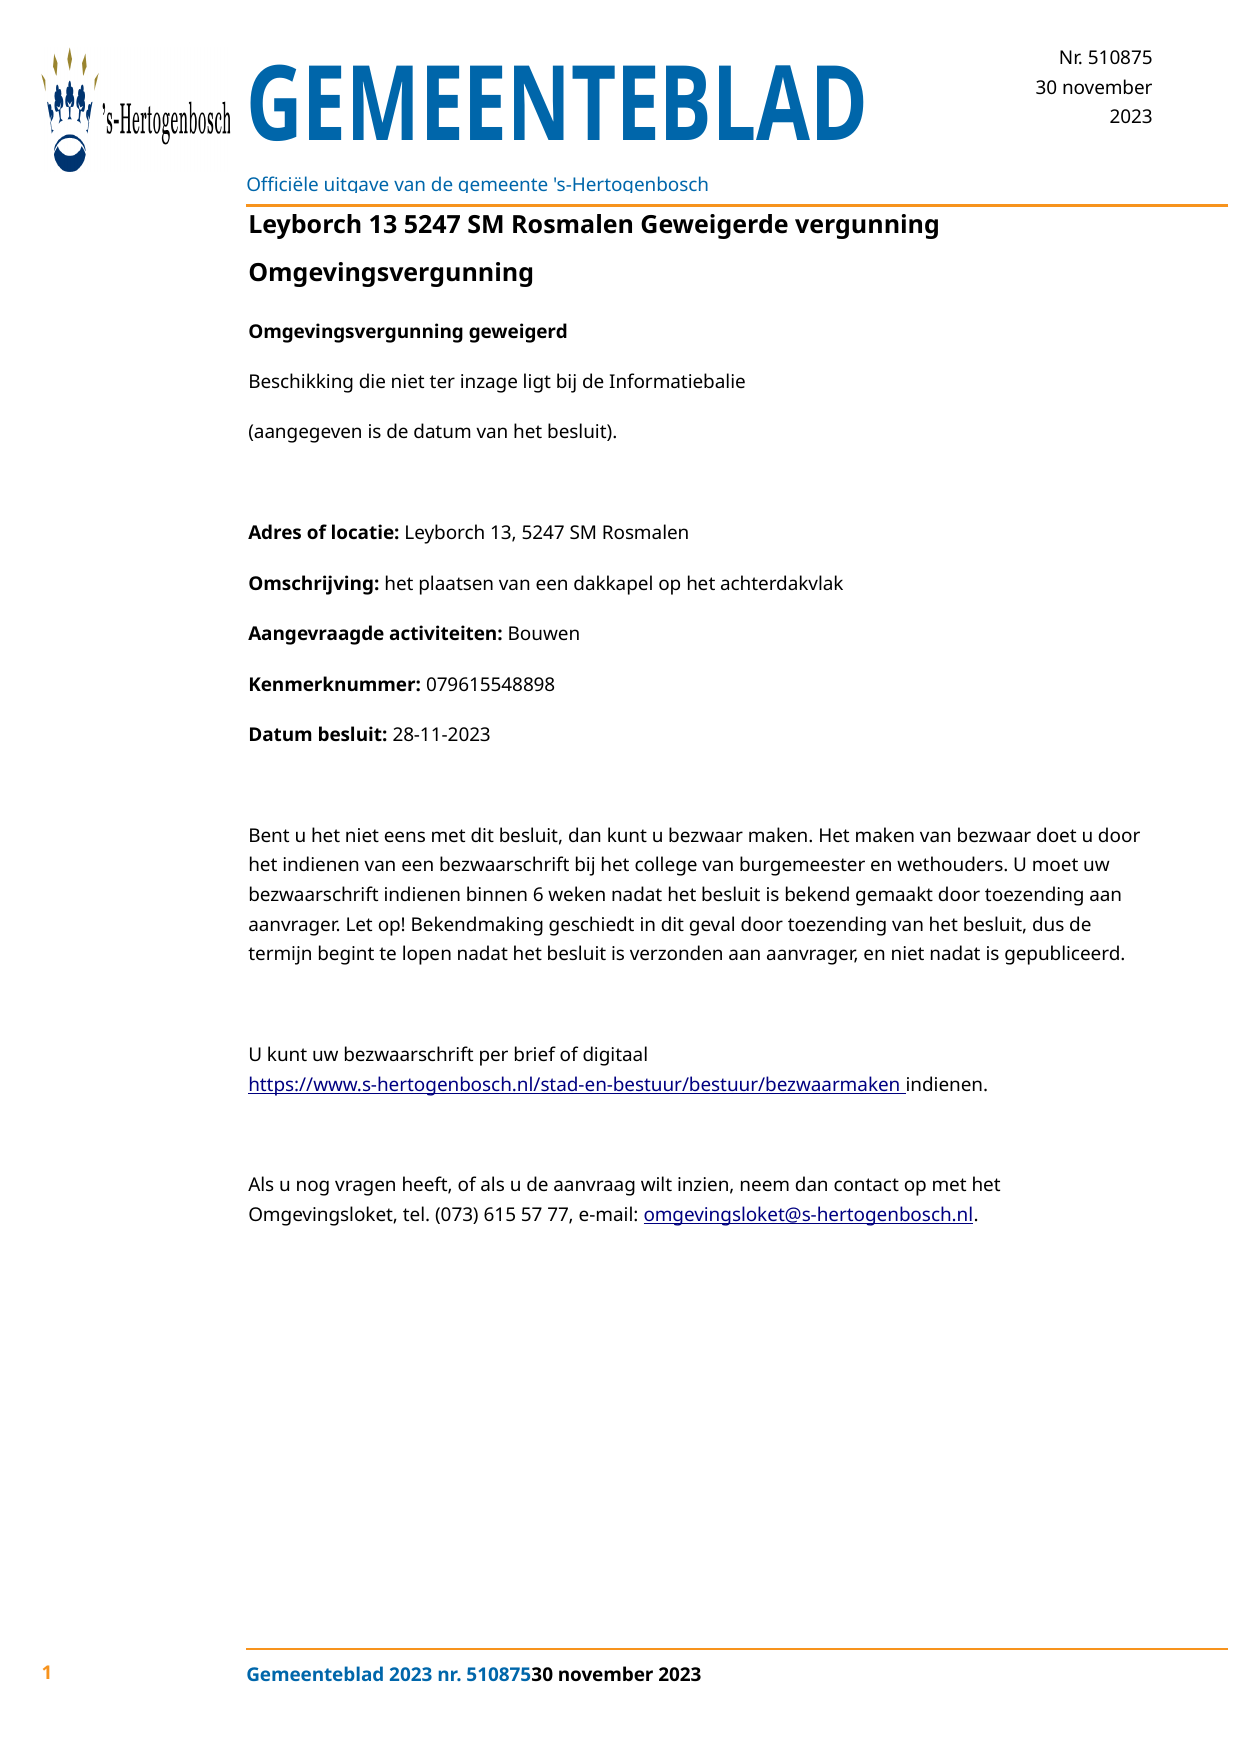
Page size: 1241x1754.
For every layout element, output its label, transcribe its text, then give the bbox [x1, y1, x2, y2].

text Datum besluit: 28-11-2023 [248, 721, 1152, 747]
text Adres of locatie: Leyborch 13, 5247 SM Rosmalen [248, 519, 1152, 545]
text Kenmerknummer: 079615548898 [248, 671, 1152, 697]
text Leyborch 13 5247 SM Rosmalen Geweigerde vergunning Omgevingsvergunning [248, 207, 1152, 288]
text Aangevraagde activiteiten: Bouwen [248, 620, 1152, 646]
picture [41, 47, 231, 172]
text U kunt uw bezwaarschrift per brief of digitaal https://www.s-hertogenbosch.nl/stad-en-bestuur/bestuur/bezwaarmaken indienen. [248, 1041, 1152, 1097]
text Omschrijving: het plaatsen van een dakkapel op het achterdakvlak [248, 570, 1152, 596]
text (aangegeven is de datum van het besluit). [248, 419, 1152, 444]
text Omgevingsvergunning geweigerd [248, 318, 1152, 344]
text Beschikking die niet ter inzage ligt bij de Informatiebalie [248, 368, 1152, 394]
text Als u nog vragen heeft, of als u de aanvraag wilt inzien, neem dan contact op met het Omgevingsloket, tel. (073) 615 57 77, e-mail: omgevingsloket@s-hertogenbosch.nl. [248, 1172, 1152, 1227]
text Bent u het niet eens met dit besluit, dan kunt u bezwaar maken. Het maken van bezwaar doet u door het indienen van een bezwaarschrift bij het college van burgemeester en wethouders. U moet uw bezwaarschrift indienen binnen 6 weken nadat het besluit is bekend gemaakt door toezending aan aanvrager. Let op! Bekendmaking geschiedt in dit geval door toezending van het besluit, dus de termijn begint te lopen nadat het besluit is verzonden aan aanvrager, en niet nadat is gepubliceerd. [248, 822, 1152, 966]
